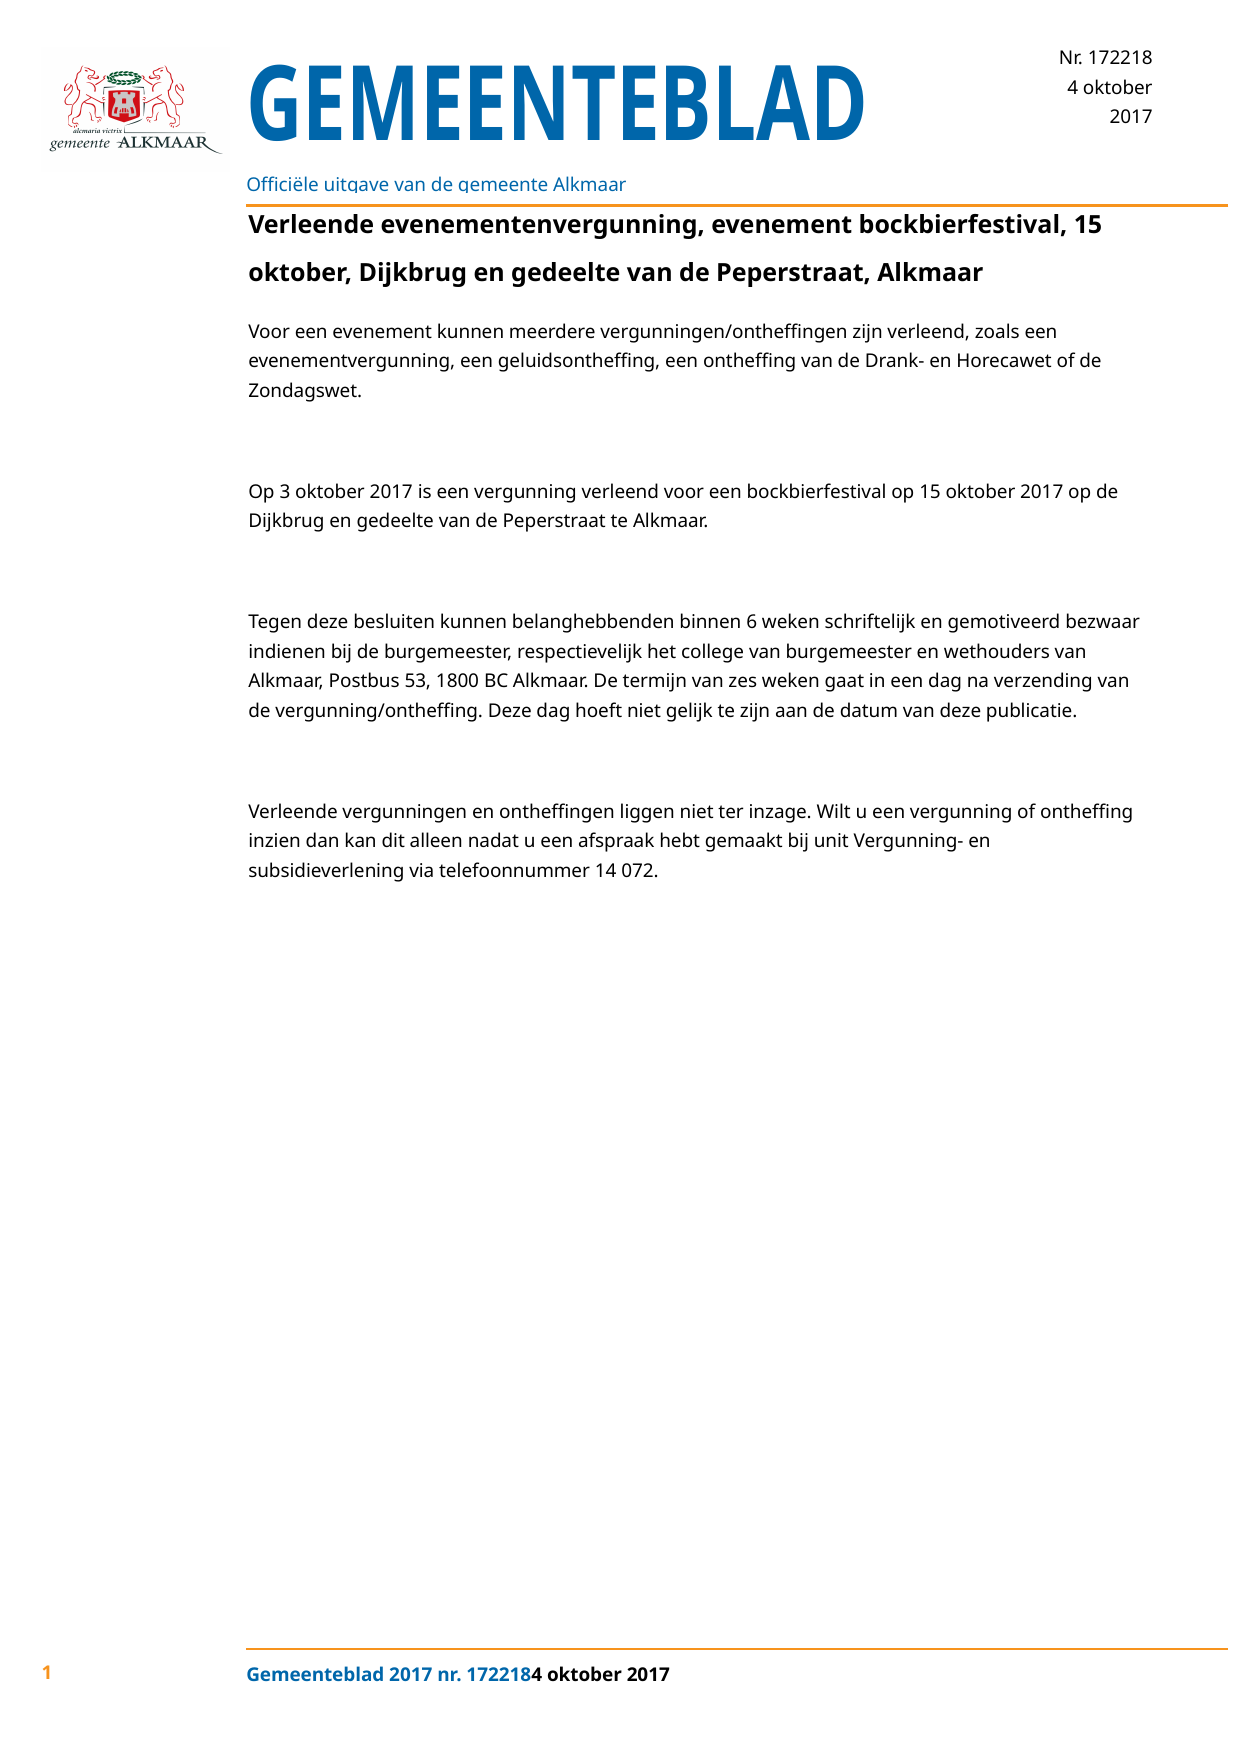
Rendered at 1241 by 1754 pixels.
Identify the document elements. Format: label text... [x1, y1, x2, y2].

text Tegen deze besluiten kunnen belanghebbenden binnen 6 weken schriftelijk en gemotiveerd bezwaar indienen bij de burgemeester, respectievelijk het college van burgemeester en wethouders van Alkmaar, Postbus 53, 1800 BC Alkmaar. De termijn van zes weken gaat in een dag na verzending van de vergunning/ontheffing. Deze dag hoeft niet gelijk te zijn aan de datum van deze publicatie. [248, 608, 1152, 723]
text Verleende evenementenvergunning, evenement bockbierfestival, 15 oktober, Dijkbrug en gedeelte van de Peperstraat, Alkmaar [248, 207, 1152, 288]
text Voor een evenement kunnen meerdere vergunningen/ontheffingen zijn verleend, zoals een evenementvergunning, een geluidsontheffing, een ontheffing van de Drank- en Horecawet of de Zondagswet. [248, 318, 1152, 403]
picture [41, 47, 231, 172]
text Op 3 oktober 2017 is een vergunning verleend voor een bockbierfestival op 15 oktober 2017 op de Dijkbrug en gedeelte van de Peperstraat te Alkmaar. [248, 478, 1152, 533]
text Verleende vergunningen en ontheffingen liggen niet ter inzage. Wilt u een vergunning of ontheffing inzien dan kan dit alleen nadat u een afspraak hebt gemaakt bij unit Vergunning- en subsidieverlening via telefoonnummer 14 072. [248, 798, 1152, 883]
